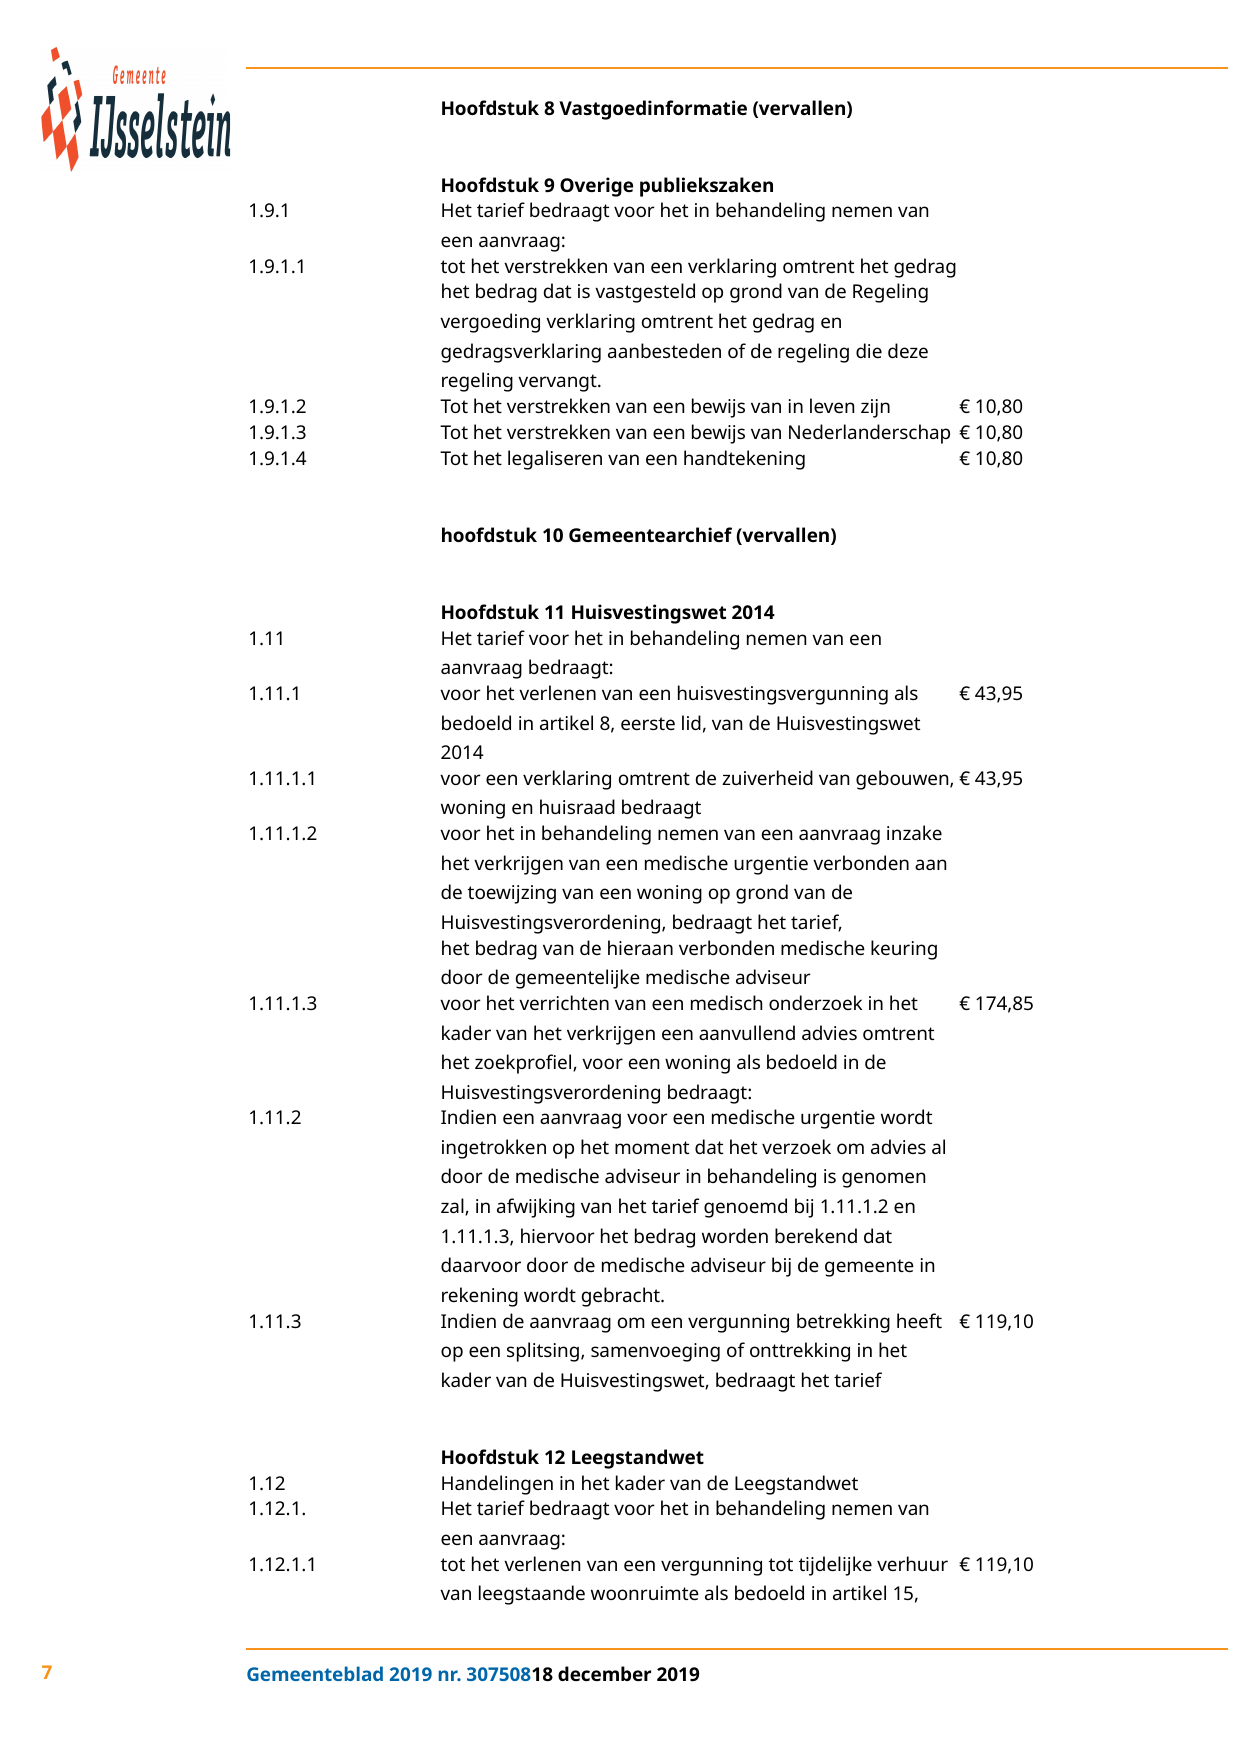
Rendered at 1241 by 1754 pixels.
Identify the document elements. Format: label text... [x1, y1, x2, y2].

table_cell [959, 198, 1152, 253]
table_cell [959, 496, 1152, 522]
table_cell [959, 172, 1152, 198]
table_cell € 10,80 [959, 445, 1152, 470]
table_cell Hoofdstuk 9 Overige publiekszaken [440, 172, 959, 198]
table_cell 1.12.1.1 [248, 1551, 440, 1606]
table_cell Hoofdstuk 8 Vastgoedinformatie (vervallen) [440, 95, 959, 121]
table_cell 1.9.1.3 [248, 419, 440, 445]
table_cell Tot het legaliseren van een handtekening [440, 445, 959, 470]
table_cell [248, 146, 440, 172]
table_cell [959, 573, 1152, 599]
table_cell 1.12.1. [248, 1496, 440, 1551]
table_cell het bedrag dat is vastgesteld op grond van de Regeling vergoeding verklaring omtrent het gedrag en gedragsverklaring aanbesteden of de regeling die deze regeling vervangt. [440, 279, 959, 393]
table_cell € 119,10 [959, 1308, 1152, 1393]
table_cell 1.12 [248, 1470, 440, 1496]
table_cell Het tarief bedraagt voor het in behandeling nemen van een aanvraag: [440, 1496, 959, 1551]
table_cell voor het verrichten van een medisch onderzoek in het kader van het verkrijgen een aanvullend advies omtrent het zoekprofiel, voor een woning als bedoeld in de Huisvestingsverordening bedraagt: [440, 990, 959, 1104]
table_cell [440, 573, 959, 599]
table_cell Het tarief voor het in behandeling nemen van een aanvraag bedraagt: [440, 625, 959, 680]
table_cell Het tarief bedraagt voor het in behandeling nemen van een aanvraag: [440, 198, 959, 253]
table_cell Handelingen in het kader van de Leegstandwet [440, 1470, 959, 1496]
table_cell € 43,95 [959, 680, 1152, 765]
table_cell [440, 470, 959, 496]
table_cell tot het verstrekken van een verklaring omtrent het gedrag [440, 253, 959, 279]
table_cell 1.11.1.2 [248, 820, 440, 935]
table_cell [440, 146, 959, 172]
table_cell Hoofdstuk 12 Leegstandwet [440, 1444, 959, 1470]
table_cell 1.11 [248, 625, 440, 680]
table_cell [959, 599, 1152, 625]
table_cell [959, 1470, 1152, 1496]
table_cell [959, 625, 1152, 680]
table_cell [440, 548, 959, 573]
table_cell [959, 1419, 1152, 1444]
table_cell [959, 253, 1152, 279]
table_cell [248, 279, 440, 393]
table_cell [248, 548, 440, 573]
table_cell [248, 935, 440, 990]
table_cell hoofdstuk 10 Gemeentearchief (vervallen) [440, 522, 959, 548]
table_cell [248, 95, 440, 121]
table_cell € 43,95 [959, 765, 1152, 820]
table_cell Tot het verstrekken van een bewijs van in leven zijn [440, 393, 959, 419]
table_cell [440, 1419, 959, 1444]
table_cell 1.11.3 [248, 1308, 440, 1393]
table_cell voor het in behandeling nemen van een aanvraag inzake het verkrijgen van een medische urgentie verbonden aan de toewijzing van een woning op grond van de Huisvestingsverordening, bedraagt het tarief, [440, 820, 959, 935]
table_cell [248, 599, 440, 625]
table_cell [959, 1105, 1152, 1308]
table_cell [248, 172, 440, 198]
picture [41, 47, 231, 172]
table_cell 1.9.1.4 [248, 445, 440, 470]
table_cell [248, 1444, 440, 1470]
table_cell het bedrag van de hieraan verbonden medische keuring door de gemeentelijke medische adviseur [440, 935, 959, 990]
table_cell 1.11.1.3 [248, 990, 440, 1104]
table_cell [440, 1393, 959, 1418]
table_cell [959, 820, 1152, 935]
table_cell [959, 1444, 1152, 1470]
table_cell Tot het verstrekken van een bewijs van Nederlanderschap [440, 419, 959, 445]
table_cell [440, 121, 959, 146]
table_cell voor een verklaring omtrent de zuiverheid van gebouwen, woning en huisraad bedraagt [440, 765, 959, 820]
table_cell [959, 548, 1152, 573]
table_cell € 10,80 [959, 393, 1152, 419]
table_cell [959, 522, 1152, 548]
table_cell [959, 146, 1152, 172]
table_cell [959, 279, 1152, 393]
table_cell € 119,10 [959, 1551, 1152, 1606]
table_cell [248, 1393, 440, 1418]
table_cell Indien de aanvraag om een vergunning betrekking heeft op een splitsing, samenvoeging of onttrekking in het kader van de Huisvestingswet, bedraagt het tarief [440, 1308, 959, 1393]
table_cell [248, 496, 440, 522]
table_cell [440, 496, 959, 522]
table_cell 1.11.1.1 [248, 765, 440, 820]
table_cell [248, 573, 440, 599]
table_cell 1.9.1.1 [248, 253, 440, 279]
table_cell voor het verlenen van een huisvestingsvergunning als bedoeld in artikel 8, eerste lid, van de Huisvestingswet 2014 [440, 680, 959, 765]
table_cell [248, 121, 440, 146]
table_cell [959, 95, 1152, 121]
table_cell [959, 935, 1152, 990]
table_cell [959, 1393, 1152, 1418]
table_cell Hoofdstuk 11 Huisvestingswet 2014 [440, 599, 959, 625]
table_cell tot het verlenen van een vergunning tot tijdelijke verhuur van leegstaande woonruimte als bedoeld in artikel 15, [440, 1551, 959, 1606]
table_cell 1.9.1.2 [248, 393, 440, 419]
table_cell € 174,85 [959, 990, 1152, 1104]
table_cell 1.11.2 [248, 1105, 440, 1308]
table_cell € 10,80 [959, 419, 1152, 445]
table_cell [959, 121, 1152, 146]
table_cell 1.9.1 [248, 198, 440, 253]
table_cell Indien een aanvraag voor een medische urgentie wordt ingetrokken op het moment dat het verzoek om advies al door de medische adviseur in behandeling is genomen zal, in afwijking van het tarief genoemd bij 1.11.1.2 en 1.11.1.3, hiervoor het bedrag worden berekend dat daarvoor door de medische adviseur bij de gemeente in rekening wordt gebracht. [440, 1105, 959, 1308]
table_cell [248, 470, 440, 496]
table_cell [959, 1496, 1152, 1551]
table_cell [959, 470, 1152, 496]
table_cell 1.11.1 [248, 680, 440, 765]
table_cell [248, 1419, 440, 1444]
table_cell [248, 522, 440, 548]
